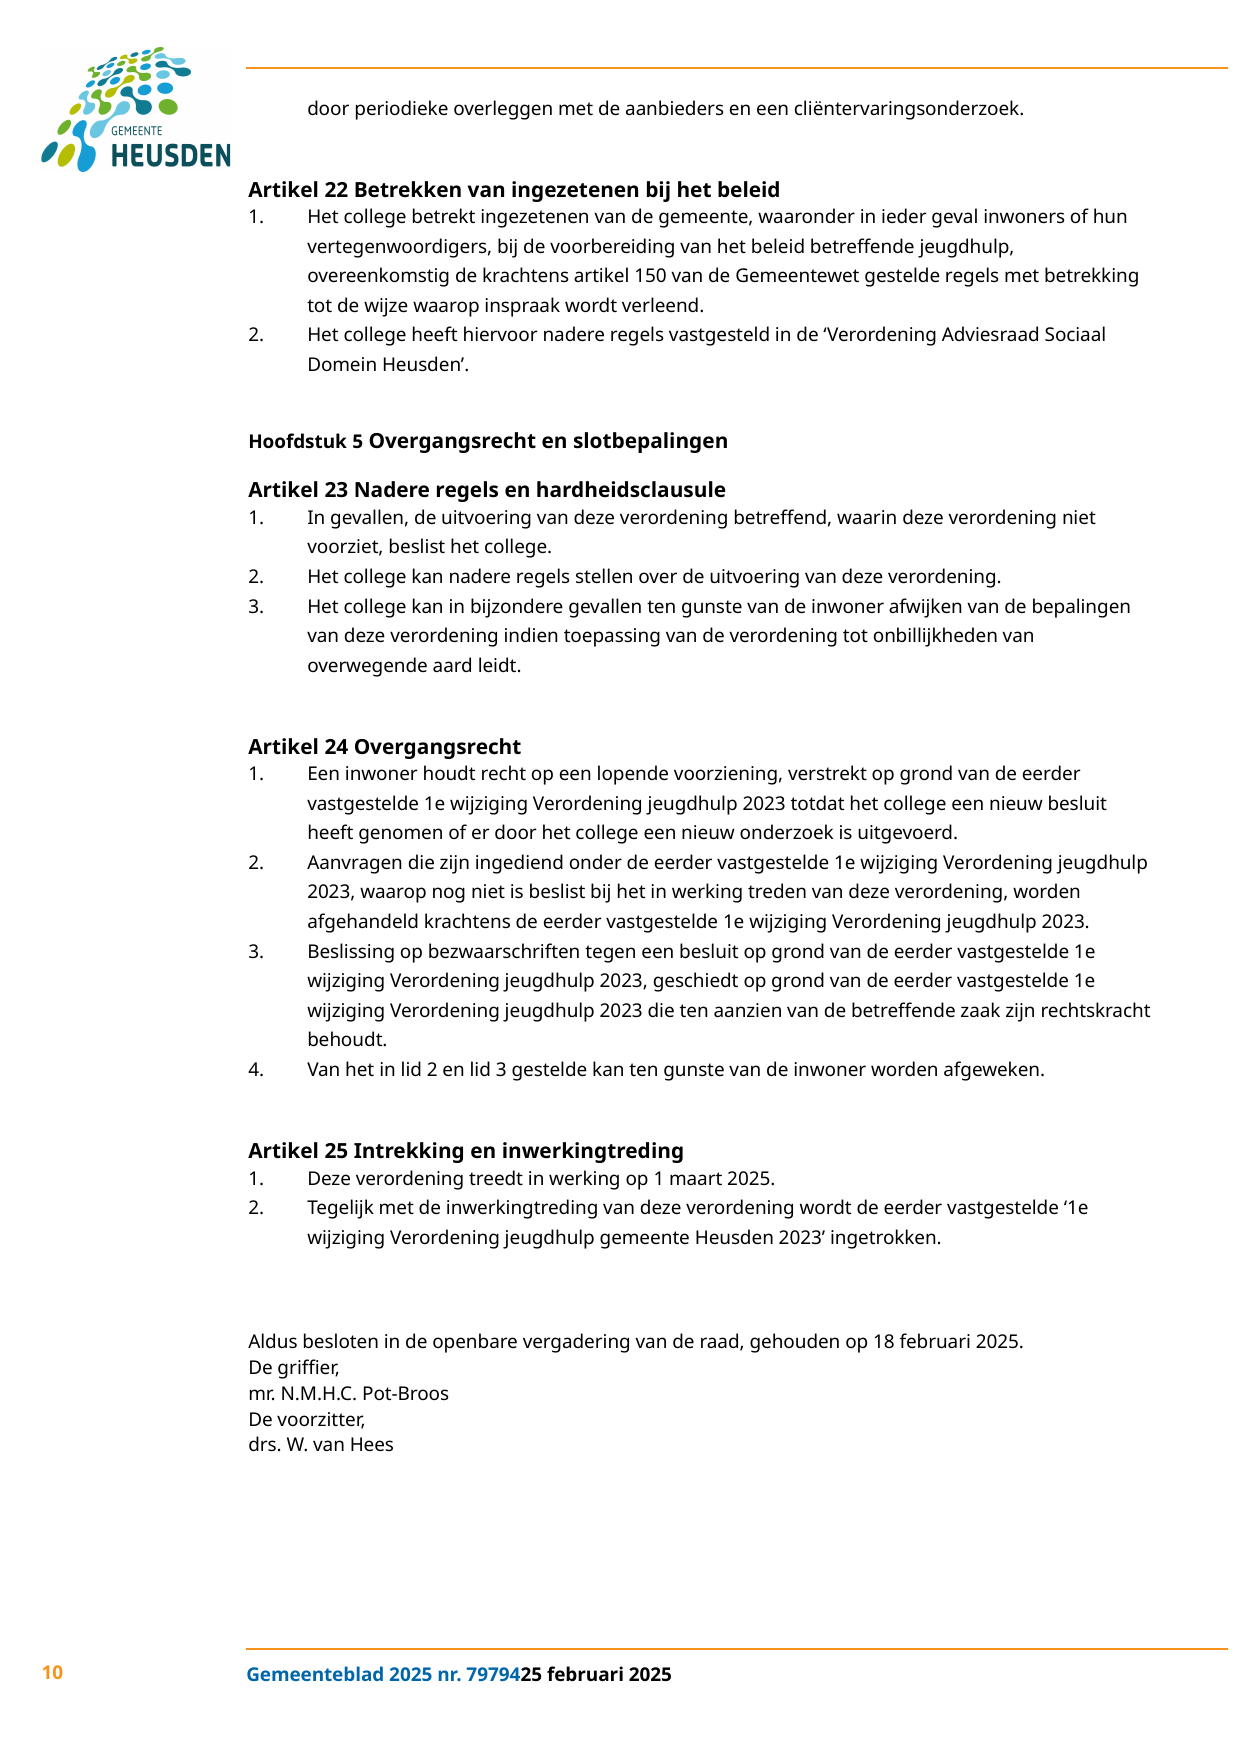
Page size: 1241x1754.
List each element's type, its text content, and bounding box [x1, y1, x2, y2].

text Aldus besloten in de openbare vergadering van de raad, gehouden op 18 februari 2025. [248, 1329, 1152, 1354]
text Hoofdstuk 5 Overgangsrecht en slotbepalingen [248, 426, 1152, 455]
list In gevallen, de uitvoering van deze verordening betreffend, waarin deze verordening niet voorziet, beslist het college. [248, 504, 1152, 559]
text drs. W. van Hees [248, 1432, 1152, 1457]
text mr. N.M.H.C. Pot-Broos [248, 1380, 1152, 1406]
text De voorzitter, [248, 1406, 1152, 1432]
list Deze verordening treedt in werking op 1 maart 2025. [248, 1165, 1152, 1190]
picture [41, 47, 231, 172]
list door periodieke overleggen met de aanbieders en een cliëntervaringsonderzoek. [248, 95, 1152, 121]
text Artikel 24 Overgangsrecht [248, 732, 1152, 760]
list Een inwoner houdt recht op een lopende voorziening, verstrekt op grond van de eerder vastgestelde 1e wijziging Verordening jeugdhulp 2023 totdat het college een nieuw besluit heeft genomen of er door het college een nieuw onderzoek is uitgevoerd. [248, 760, 1152, 845]
list Het college kan in bijzondere gevallen ten gunste van de inwoner afwijken van de bepalingen van deze verordening indien toepassing van de verordening tot onbillijkheden van overwegende aard leidt. [248, 593, 1152, 678]
text Artikel 25 Intrekking en inwerkingtreding [248, 1136, 1152, 1165]
list Aanvragen die zijn ingediend onder de eerder vastgestelde 1e wijziging Verordening jeugdhulp 2023, waarop nog niet is beslist bij het in werking treden van deze verordening, worden afgehandeld krachtens de eerder vastgestelde 1e wijziging Verordening jeugdhulp 2023. [248, 849, 1152, 934]
text Artikel 22 Betrekken van ingezetenen bij het beleid [248, 175, 1152, 203]
list Tegelijk met de inwerkingtreding van deze verordening wordt de eerder vastgestelde ‘1e wijziging Verordening jeugdhulp gemeente Heusden 2023’ ingetrokken. [248, 1194, 1152, 1249]
list Van het in lid 2 en lid 3 gestelde kan ten gunste van de inwoner worden afgeweken. [248, 1056, 1152, 1082]
list Het college kan nadere regels stellen over de uitvoering van deze verordening. [248, 563, 1152, 589]
list Beslissing op bezwaarschriften tegen een besluit op grond van de eerder vastgestelde 1e wijziging Verordening jeugdhulp 2023, geschiedt op grond van de eerder vastgestelde 1e wijziging Verordening jeugdhulp 2023 die ten aanzien van de betreffende zaak zijn rechtskracht behoudt. [248, 938, 1152, 1052]
text De griffier, [248, 1354, 1152, 1380]
text Artikel 23 Nadere regels en hardheidsclausule [248, 476, 1152, 504]
list Het college heeft hiervoor nadere regels vastgesteld in de ‘Verordening Adviesraad Sociaal Domein Heusden’. [248, 322, 1152, 377]
list Het college betrekt ingezetenen van de gemeente, waaronder in ieder geval inwoners of hun vertegenwoordigers, bij de voorbereiding van het beleid betreffende jeugdhulp, overeenkomstig de krachtens artikel 150 van de Gemeentewet gestelde regels met betrekking tot de wijze waarop inspraak wordt verleend. [248, 203, 1152, 318]
